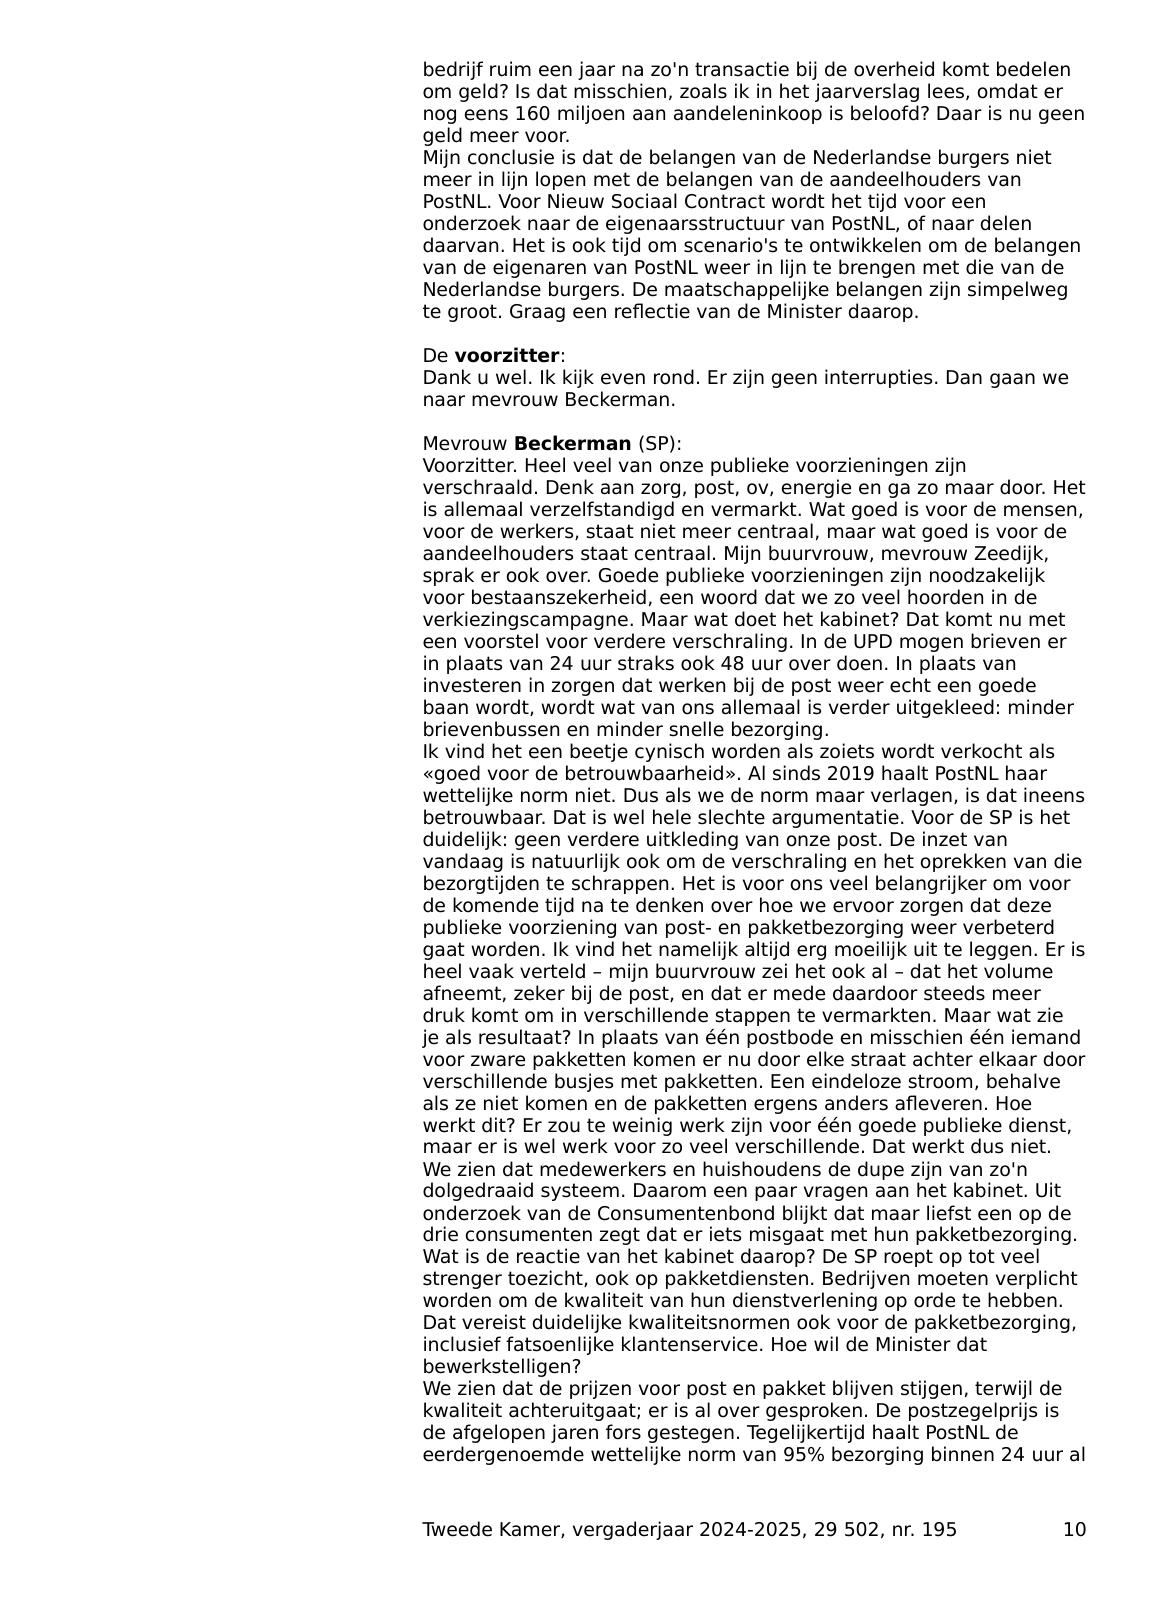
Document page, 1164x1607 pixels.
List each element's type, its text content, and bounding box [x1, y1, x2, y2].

text Voorzitter. Heel veel van onze publieke voorzieningen zijn verschraald. Denk aan zorg, post, ov, energie en ga zo maar door. Het is allemaal verzelfstandigd en vermarkt. Wat goed is voor de mensen, voor de werkers, staat niet meer centraal, maar wat goed is voor de aandeelhouders staat centraal. Mijn buurvrouw, mevrouw Zeedijk, sprak er ook over. Goede publieke voorzieningen zijn noodzakelijk voor bestaanszekerheid, een woord dat we zo veel hoorden in de verkiezingscampagne. Maar wat doet het kabinet? Dat komt nu met een voorstel voor verdere verschraling. In de UPD mogen brieven er in plaats van 24 uur straks ook 48 uur over doen. In plaats van investeren in zorgen dat werken bij de post weer echt een goede baan wordt, wordt wat van ons allemaal is verder uitgekleed: minder brievenbussen en minder snelle bezorging. [422, 455, 1087, 741]
text Dank u wel. Ik kijk even rond. Er zijn geen interrupties. Dan gaan we naar mevrouw Beckerman. [422, 367, 1087, 411]
text Mijn conclusie is dat de belangen van de Nederlandse burgers niet meer in lijn lopen met de belangen van de aandeelhouders van PostNL. Voor Nieuw Sociaal Contract wordt het tijd voor een onderzoek naar de eigenaarsstructuur van PostNL, of naar delen daarvan. Het is ook tijd om scenario's te ontwikkelen om de belangen van de eigenaren van PostNL weer in lijn te brengen met die van de Nederlandse burgers. De maatschappelijke belangen zijn simpelweg te groot. Graag een reflectie van de Minister daarop. [422, 147, 1087, 323]
text De voorzitter: [422, 345, 1087, 367]
text We zien dat de prijzen voor post en pakket blijven stijgen, terwijl de kwaliteit achteruitgaat; er is al over gesproken. De postzegelprijs is de afgelopen jaren fors gestegen. Tegelijkertijd haalt PostNL de eerdergenoemde wettelijke norm van 95% bezorging binnen 24 uur al [422, 1378, 1087, 1466]
text Mevrouw Beckerman (SP): [422, 433, 1087, 455]
text Ik vind het een beetje cynisch worden als zoiets wordt verkocht als «goed voor de betrouwbaarheid». Al sinds 2019 haalt PostNL haar wettelijke norm niet. Dus als we de norm maar verlagen, is dat ineens betrouwbaar. Dat is wel hele slechte argumentatie. Voor de SP is het duidelijk: geen verdere uitkleding van onze post. De inzet van vandaag is natuurlijk ook om de verschraling en het oprekken van die bezorgtijden te schrappen. Het is voor ons veel belangrijker om voor de komende tijd na te denken over hoe we ervoor zorgen dat deze publieke voorziening van post- en pakketbezorging weer verbeterd gaat worden. Ik vind het namelijk altijd erg moeilijk uit te leggen. Er is heel vaak verteld – mijn buurvrouw zei het ook al – dat het volume afneemt, zeker bij de post, en dat er mede daardoor steeds meer druk komt om in verschillende stappen te vermarkten. Maar wat zie je als resultaat? In plaats van één postbode en misschien één iemand voor zware pakketten komen er nu door elke straat achter elkaar door verschillende busjes met pakketten. Een eindeloze stroom, behalve als ze niet komen en de pakketten ergens anders afleveren. Hoe werkt dit? Er zou te weinig werk zijn voor één goede publieke dienst, maar er is wel werk voor zo veel verschillende. Dat werkt dus niet. [422, 741, 1087, 1158]
text We zien dat medewerkers en huishoudens de dupe zijn van zo'n dolgedraaid systeem. Daarom een paar vragen aan het kabinet. Uit onderzoek van de Consumentenbond blijkt dat maar liefst een op de drie consumenten zegt dat er iets misgaat met hun pakketbezorging. Wat is de reactie van het kabinet daarop? De SP roept op tot veel strenger toezicht, ook op pakketdiensten. Bedrijven moeten verplicht worden om de kwaliteit van hun dienstverlening op orde te hebben. Dat vereist duidelijke kwaliteitsnormen ook voor de pakketbezorging, inclusief fatsoenlijke klantenservice. Hoe wil de Minister dat bewerkstelligen? [422, 1158, 1087, 1378]
text bedrijf ruim een jaar na zo'n transactie bij de overheid komt bedelen om geld? Is dat misschien, zoals ik in het jaarverslag lees, omdat er nog eens 160 miljoen aan aandeleninkoop is beloofd? Daar is nu geen geld meer voor. [422, 59, 1087, 147]
